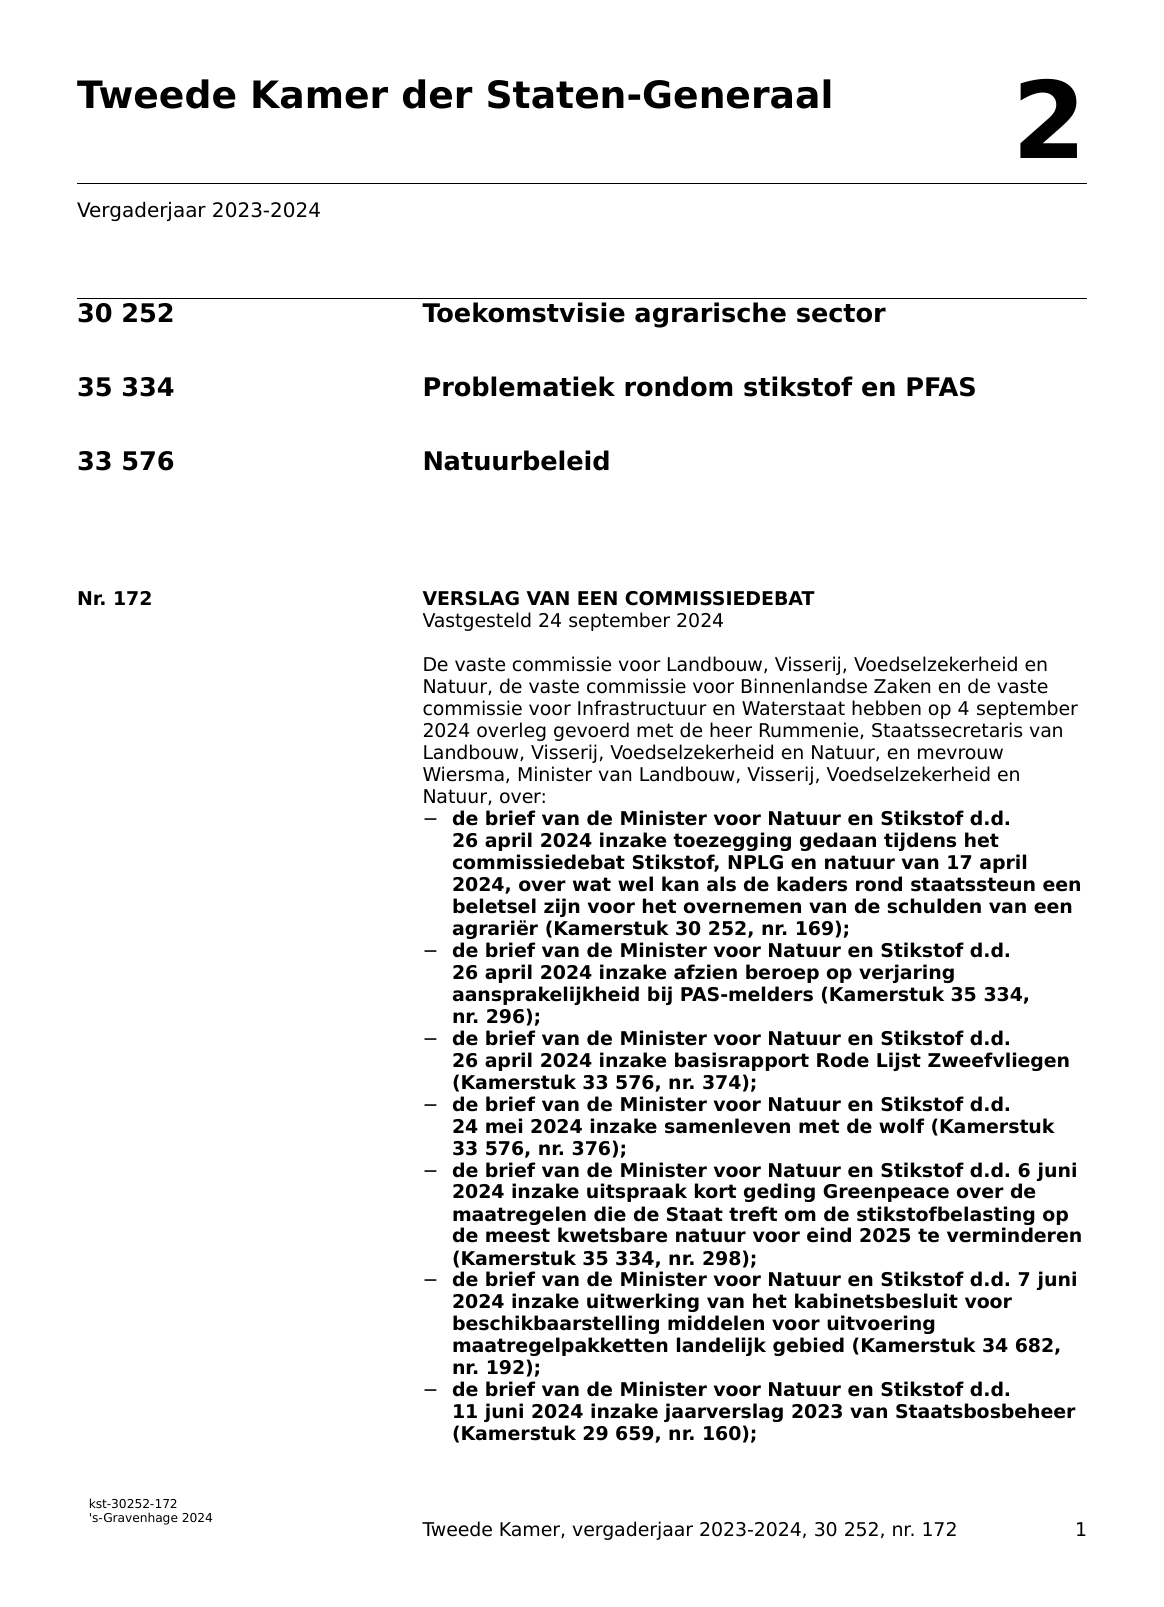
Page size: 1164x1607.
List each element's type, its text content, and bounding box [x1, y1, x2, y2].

text − de brief van de Minister voor Natuur en Stikstof d.d. 6 juni 2024 inzake uitspraak kort geding Greenpeace over de maatregelen die de Staat treft om de stikstofbelasting op de meest kwetsbare natuur voor eind 2025 te verminderen (Kamerstuk 35 334, nr. 298); [422, 1159, 1087, 1269]
subtitle 35 334 Problematiek rondom stikstof en PFAS [77, 373, 1087, 403]
subtitle 30 252 Toekomstvisie agrarische sector [77, 299, 1087, 329]
subtitle 33 576 Natuurbeleid [77, 447, 1087, 477]
text − de brief van de Minister voor Natuur en Stikstof d.d. 26 april 2024 inzake basisrapport Rode Lijst Zweefvliegen (Kamerstuk 33 576, nr. 374); [422, 1028, 1087, 1093]
table_header 2 [886, 59, 1087, 183]
text De vaste commissie voor Landbouw, Visserij, Voedselzekerheid en Natuur, de vaste commissie voor Binnenlandse Zaken en de vaste commissie voor Infrastructuur en Waterstaat hebben op 4 september 2024 overleg gevoerd met de heer Rummenie, Staatssecretaris van Landbouw, Visserij, Voedselzekerheid en Natuur, en mevrouw Wiersma, Minister van Landbouw, Visserij, Voedselzekerheid en Natuur, over: [422, 654, 1087, 808]
text − de brief van de Minister voor Natuur en Stikstof d.d. 7 juni 2024 inzake uitwerking van het kabinetsbesluit voor beschikbaarstelling middelen voor uitvoering maatregelpakketten landelijk gebied (Kamerstuk 34 682, nr. 192); [422, 1269, 1087, 1379]
text − de brief van de Minister voor Natuur en Stikstof d.d. 26 april 2024 inzake afzien beroep op verjaring aansprakelijkheid bij PAS-melders (Kamerstuk 35 334, nr. 296); [422, 940, 1087, 1028]
table_header Tweede Kamer der Staten-Generaal [77, 59, 886, 183]
text − de brief van de Minister voor Natuur en Stikstof d.d. 11 juni 2024 inzake jaarverslag 2023 van Staatsbosbeheer (Kamerstuk 29 659, nr. 160); [422, 1379, 1087, 1445]
text − de brief van de Minister voor Natuur en Stikstof d.d. 26 april 2024 inzake toezegging gedaan tijdens het commissiedebat Stikstof, NPLG en natuur van 17 april 2024, over wat wel kan als de kaders rond staatssteun een beletsel zijn voor het overnemen van de schulden van een agrariër (Kamerstuk 30 252, nr. 169); [422, 808, 1087, 940]
table_cell Vergaderjaar 2023-2024 [77, 184, 1087, 298]
text Vastgesteld 24 september 2024 [422, 610, 1087, 632]
text 's-Gravenhage 2024 [88, 1511, 323, 1525]
text kst-30252-172 [88, 1497, 323, 1511]
subtitle Nr. 172 VERSLAG VAN EEN COMMISSIEDEBAT [77, 588, 1087, 610]
text − de brief van de Minister voor Natuur en Stikstof d.d. 24 mei 2024 inzake samenleven met de wolf (Kamerstuk 33 576, nr. 376); [422, 1093, 1087, 1159]
